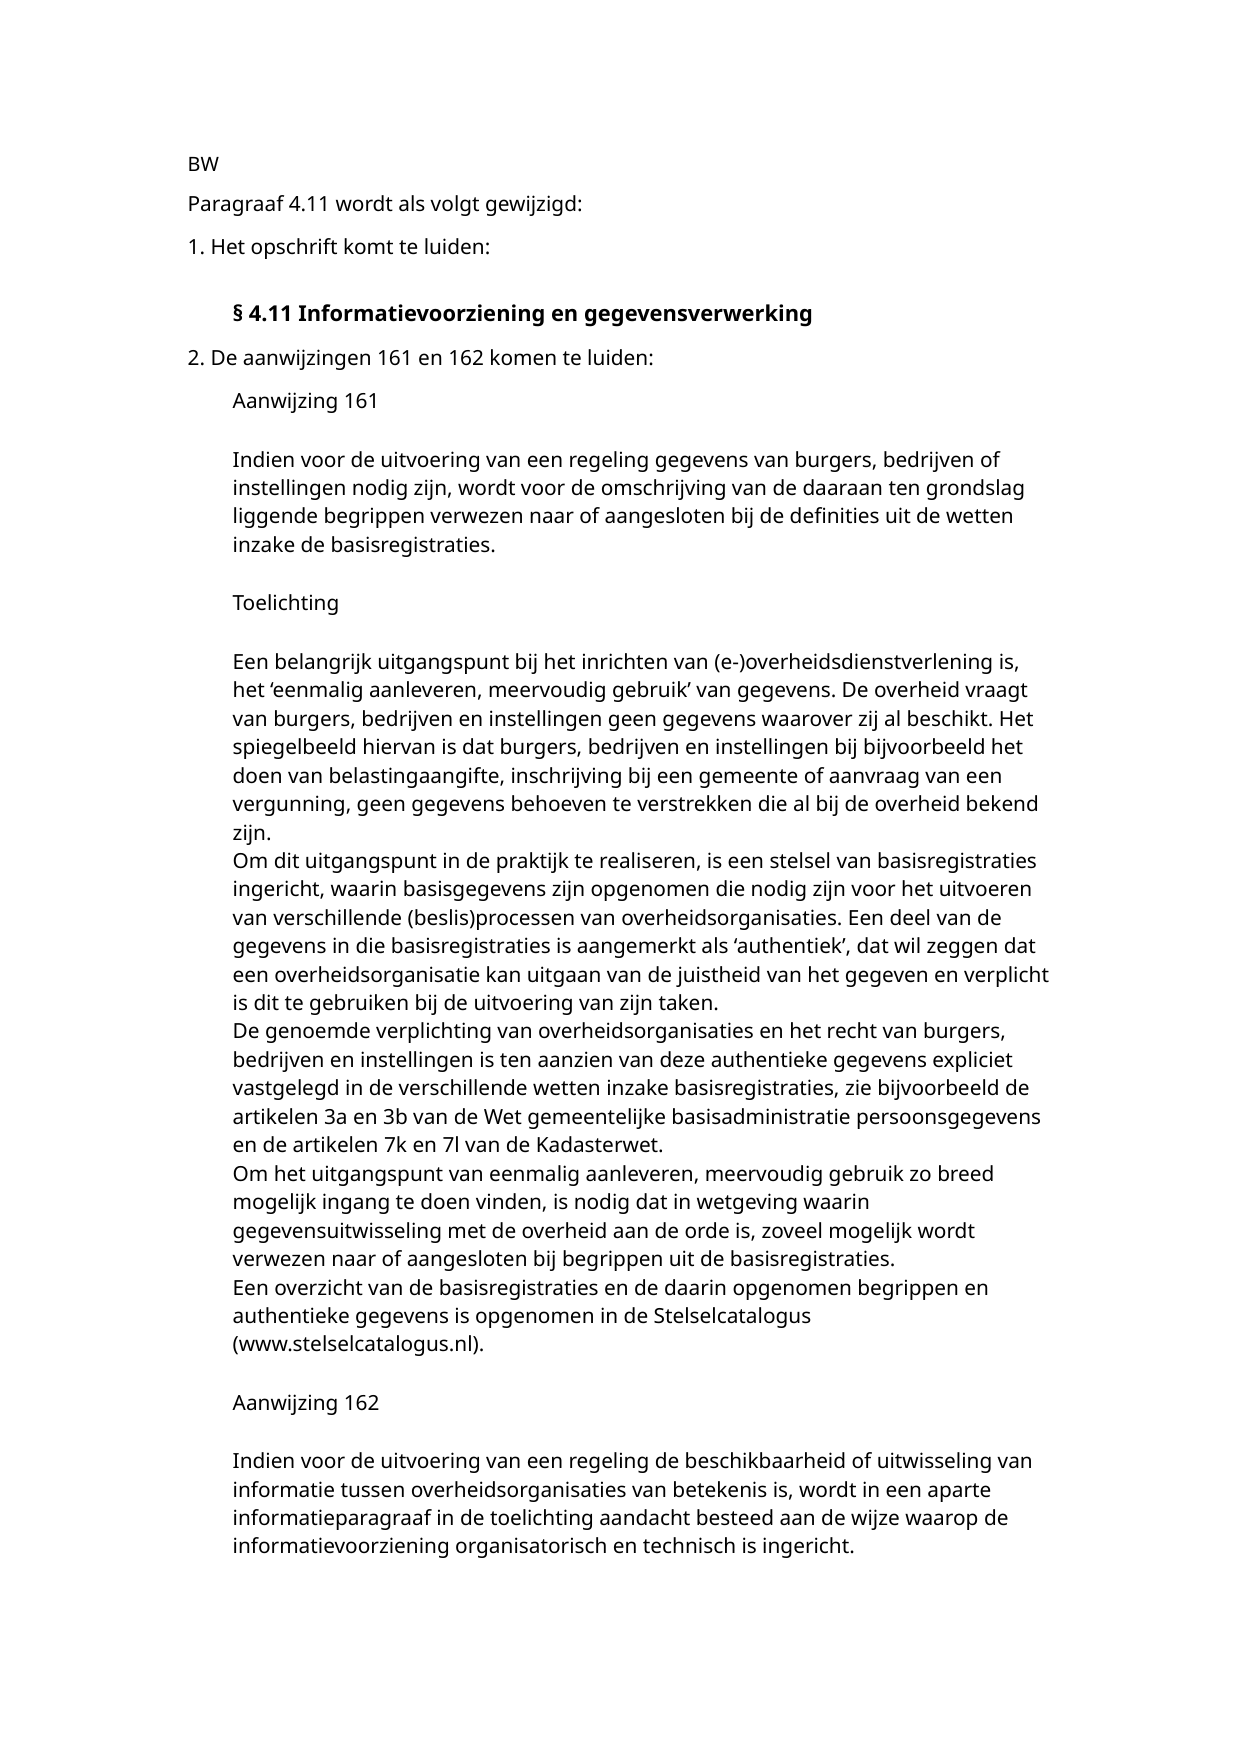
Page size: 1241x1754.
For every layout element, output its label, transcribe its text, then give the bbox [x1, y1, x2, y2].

subtitle § 4.11 Informatievoorziening en gegevensverwerking [232, 298, 1053, 328]
subtitle Aanwijzing 161 [232, 386, 1053, 415]
text De genoemde verplichting van overheidsorganisaties en het recht van burgers, bedrijven en instellingen is ten aanzien van deze authentieke gegevens expliciet vastgelegd in de verschillende wetten inzake basisregistraties, zie bijvoorbeeld de artikelen 3a en 3b van de Wet gemeentelijke basisadministratie persoonsgegevens en de artikelen 7k en 7l van de Kadasterwet. [232, 1017, 1053, 1159]
text Een belangrijk uitgangspunt bij het inrichten van (e-)overheidsdienstverlening is, het ‘eenmalig aanleveren, meervoudig gebruik’ van gegevens. De overheid vraagt van burgers, bedrijven en instellingen geen gegevens waarover zij al beschikt. Het spiegelbeeld hiervan is dat burgers, bedrijven en instellingen bij bijvoorbeeld het doen van belastingaangifte, inschrijving bij een gemeente of aanvraag van een vergunning, geen gegevens behoeven te verstrekken die al bij de overheid bekend zijn. [232, 647, 1053, 846]
text Om het uitgangspunt van eenmalig aanleveren, meervoudig gebruik zo breed mogelijk ingang te doen vinden, is nodig dat in wetgeving waarin gegevensuitwisseling met de overheid aan de orde is, zoveel mogelijk wordt verwezen naar of aangesloten bij begrippen uit de basisregistraties. [232, 1159, 1053, 1273]
text BW [187, 150, 1053, 177]
subtitle Aanwijzing 162 [232, 1388, 1053, 1416]
text Paragraaf 4.11 wordt als volgt gewijzigd: [187, 189, 1053, 217]
text 2. De aanwijzingen 161 en 162 komen te luiden: [187, 343, 1053, 371]
text Indien voor de uitvoering van een regeling de beschikbaarheid of uitwisseling van informatie tussen overheidsorganisaties van betekenis is, wordt in een aparte informatieparagraaf in de toelichting aandacht besteed aan de wijze waarop de informatievoorziening organisatorisch en technisch is ingericht. [232, 1446, 1053, 1560]
text Om dit uitgangspunt in de praktijk te realiseren, is een stelsel van basisregistraties ingericht, waarin basisgegevens zijn opgenomen die nodig zijn voor het uitvoeren van verschillende (beslis)processen van overheidsorganisaties. Een deel van de gegevens in die basisregistraties is aangemerkt als ‘authentiek’, dat wil zeggen dat een overheidsorganisatie kan uitgaan van de juistheid van het gegeven en verplicht is dit te gebruiken bij de uitvoering van zijn taken. [232, 846, 1053, 1017]
text Indien voor de uitvoering van een regeling gegevens van burgers, bedrijven of instellingen nodig zijn, wordt voor de omschrijving van de daaraan ten grondslag liggende begrippen verwezen naar of aangesloten bij de definities uit de wetten inzake de basisregistraties. [232, 445, 1053, 558]
text Een overzicht van de basisregistraties en de daarin opgenomen begrippen en authentieke gegevens is opgenomen in de Stelselcatalogus (www.stelselcatalogus.nl). [232, 1273, 1053, 1358]
subtitle Toelichting [232, 588, 1053, 617]
text 1. Het opschrift komt te luiden: [187, 232, 1053, 261]
